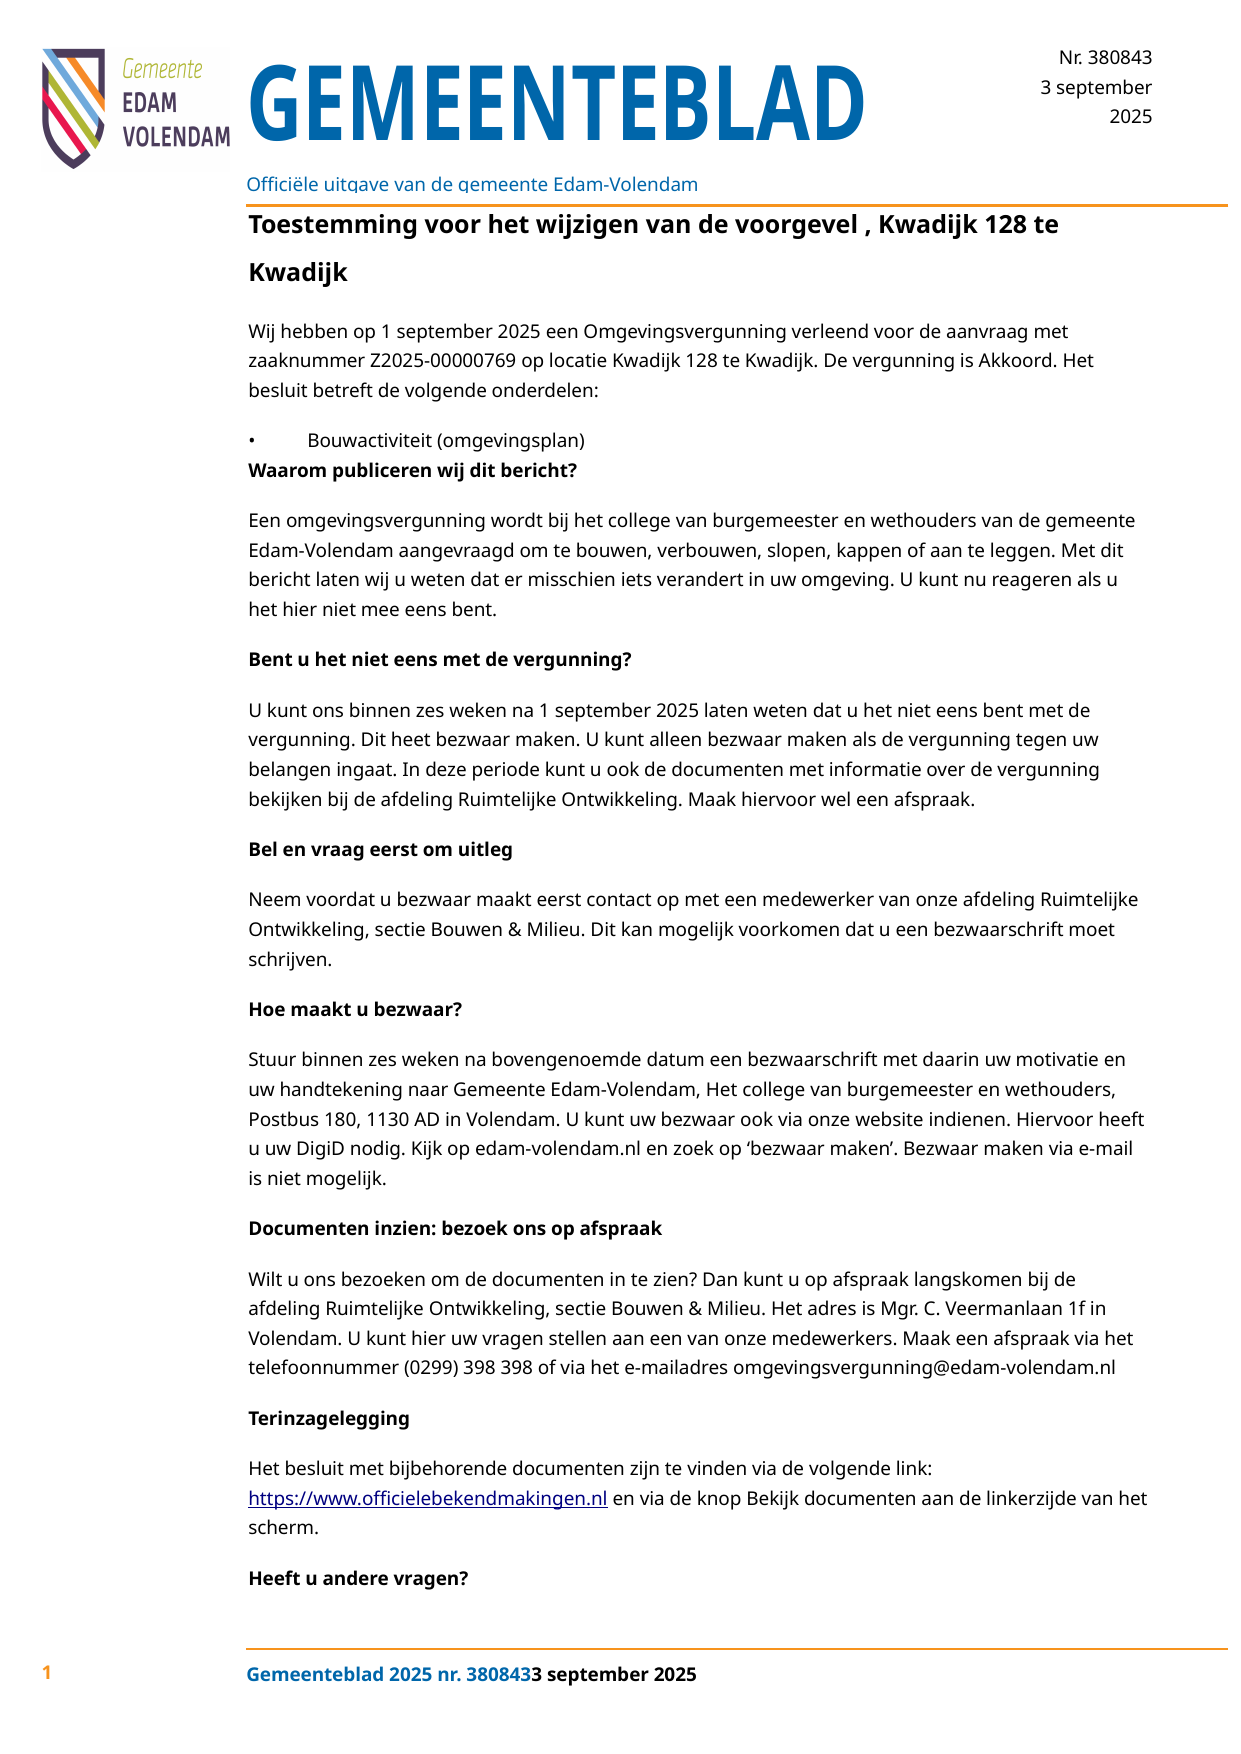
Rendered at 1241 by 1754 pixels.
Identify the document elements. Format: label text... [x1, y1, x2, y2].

text Het besluit met bijbehorende documenten zijn te vinden via de volgende link: https://www.officielebekendmakingen.nl en via de knop Bekijk documenten aan de linkerzijde van het scherm. [248, 1455, 1152, 1540]
text Een omgevingsvergunning wordt bij het college van burgemeester en wethouders van de gemeente Edam-Volendam aangevraagd om te bouwen, verbouwen, slopen, kappen of aan te leggen. Met dit bericht laten wij u weten dat er misschien iets verandert in uw omgeving. U kunt nu reageren als u het hier niet mee eens bent. [248, 507, 1152, 622]
text Terinzagelegging [248, 1405, 1152, 1431]
text U kunt ons binnen zes weken na 1 september 2025 laten weten dat u het niet eens bent met de vergunning. Dit heet bezwaar maken. U kunt alleen bezwaar maken als de vergunning tegen uw belangen ingaat. In deze periode kunt u ook de documenten met informatie over de vergunning bekijken bij de afdeling Ruimtelijke Ontwikkeling. Maak hiervoor wel een afspraak. [248, 697, 1152, 812]
text Hoe maakt u bezwaar? [248, 996, 1152, 1022]
text Wij hebben op 1 september 2025 een Omgevingsvergunning verleend voor de aanvraag met zaaknummer Z2025-00000769 op locatie Kwadijk 128 te Kwadijk. De vergunning is Akkoord. Het besluit betreft de volgende onderdelen: [248, 318, 1152, 403]
text Waarom publiceren wij dit bericht? [248, 457, 1152, 483]
text Bel en vraag eerst om uitleg [248, 836, 1152, 862]
text Neem voordat u bezwaar maakt eerst contact op met een medewerker van onze afdeling Ruimtelijke Ontwikkeling, sectie Bouwen & Milieu. Dit kan mogelijk voorkomen dat u een bezwaarschrift moet schrijven. [248, 887, 1152, 972]
text Heeft u andere vragen? [248, 1565, 1152, 1591]
list Bouwactiviteit (omgevingsplan) [248, 427, 1152, 453]
text Bent u het niet eens met de vergunning? [248, 647, 1152, 672]
text Toestemming voor het wijzigen van de voorgevel , Kwadijk 128 te Kwadijk [248, 207, 1152, 288]
text Documenten inzien: bezoek ons op afspraak [248, 1215, 1152, 1241]
text Stuur binnen zes weken na bovengenoemde datum een bezwaarschrift met daarin uw motivatie en uw handtekening naar Gemeente Edam-Volendam, Het college van burgemeester en wethouders, Postbus 180, 1130 AD in Volendam. U kunt uw bezwaar ook via onze website indienen. Hiervoor heeft u uw DigiD nodig. Kijk op edam-volendam.nl en zoek op ‘bezwaar maken’. Bezwaar maken via e-mail is niet mogelijk. [248, 1047, 1152, 1191]
text Wilt u ons bezoeken om de documenten in te zien? Dan kunt u op afspraak langskomen bij de afdeling Ruimtelijke Ontwikkeling, sectie Bouwen & Milieu. Het adres is Mgr. C. Veermanlaan 1f in Volendam. U kunt hier uw vragen stellen aan een van onze medewerkers. Maak een afspraak via het telefoonnummer (0299) 398 398 of via het e-mailadres omgevingsvergunning@edam-volendam.nl [248, 1266, 1152, 1380]
picture [41, 47, 231, 172]
